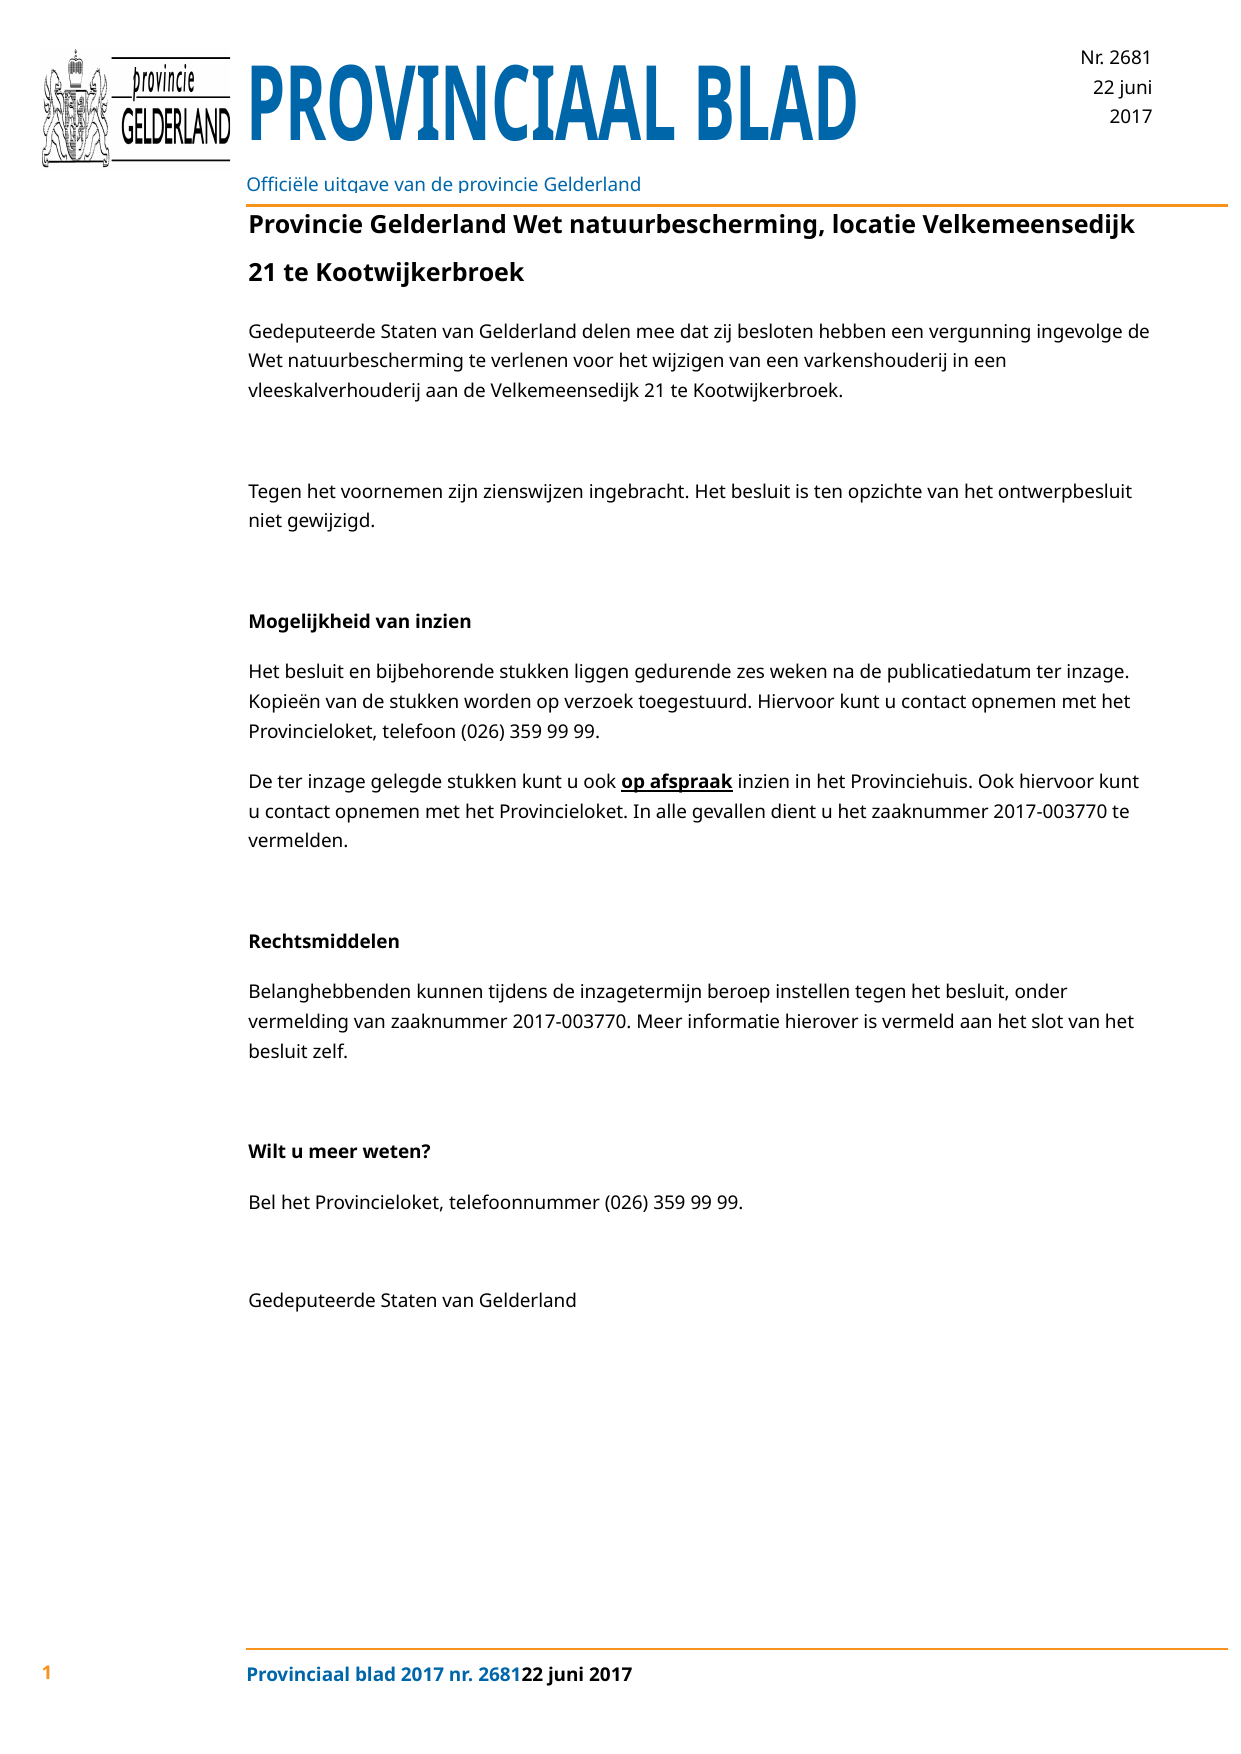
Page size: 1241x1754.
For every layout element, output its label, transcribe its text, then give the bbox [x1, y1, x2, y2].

text Wilt u meer weten? [248, 1139, 1152, 1164]
text Bel het Provincieloket, telefoonnummer (026) 359 99 99. [248, 1189, 1152, 1215]
picture [41, 47, 231, 172]
text Rechtsmiddelen [248, 928, 1152, 954]
text Provincie Gelderland Wet natuurbescherming, locatie Velkemeensedijk 21 te Kootwijkerbroek [248, 207, 1152, 288]
text Gedeputeerde Staten van Gelderland delen mee dat zij besloten hebben een vergunning ingevolge de Wet natuurbescherming te verlenen voor het wijzigen van een varkenshouderij in een vleeskalverhouderij aan de Velkemeensedijk 21 te Kootwijkerbroek. [248, 318, 1152, 403]
text Belanghebbenden kunnen tijdens de inzagetermijn beroep instellen tegen het besluit, onder vermelding van zaaknummer 2017-003770. Meer informatie hierover is vermeld aan het slot van het besluit zelf. [248, 979, 1152, 1064]
text Tegen het voornemen zijn zienswijzen ingebracht. Het besluit is ten opzichte van het ontwerpbesluit niet gewijzigd. [248, 478, 1152, 533]
text De ter inzage gelegde stukken kunt u ook op afspraak inzien in het Provinciehuis. Ook hiervoor kunt u contact opnemen met het Provincieloket. In alle gevallen dient u het zaaknummer 2017-003770 te vermelden. [248, 768, 1152, 853]
text Het besluit en bijbehorende stukken liggen gedurende zes weken na de publicatiedatum ter inzage. Kopieën van de stukken worden op verzoek toegestuurd. Hiervoor kunt u contact opnemen met het Provincieloket, telefoon (026) 359 99 99. [248, 659, 1152, 744]
text Mogelijkheid van inzien [248, 608, 1152, 634]
text Gedeputeerde Staten van Gelderland [248, 1287, 1152, 1313]
